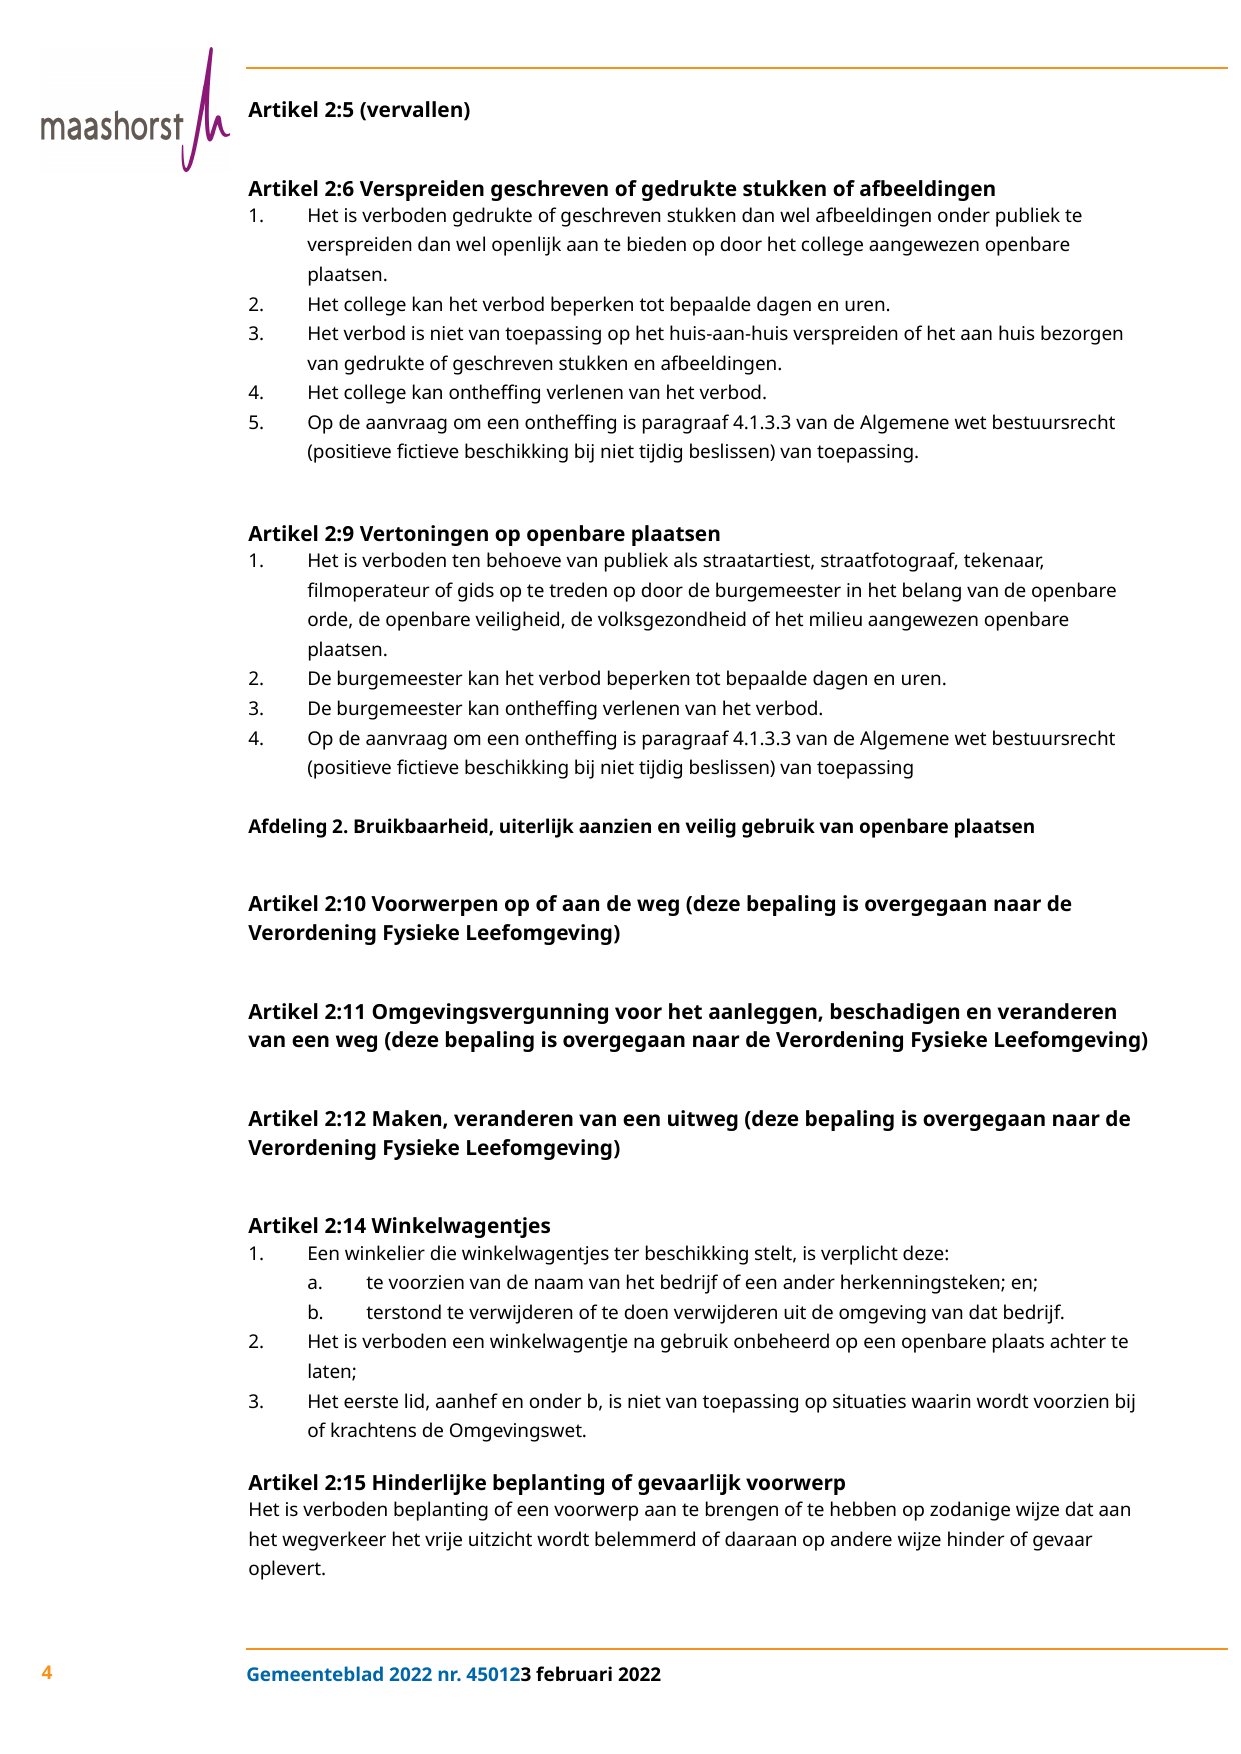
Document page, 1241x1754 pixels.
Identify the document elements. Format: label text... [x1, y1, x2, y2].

list Het eerste lid, aanhef en onder b, is niet van toepassing op situaties waarin wordt voorzien bij of krachtens de Omgevingswet. [248, 1388, 1152, 1443]
list terstond te verwijderen of te doen verwijderen uit de omgeving van dat bedrijf. [307, 1299, 1152, 1325]
text Artikel 2:5 (vervallen) [248, 95, 1152, 123]
list De burgemeester kan het verbod beperken tot bepaalde dagen en uren. [248, 666, 1152, 691]
text Artikel 2:15 Hinderlijke beplanting of gevaarlijk voorwerp [248, 1468, 1152, 1496]
list Het is verboden een winkelwagentje na gebruik onbeheerd op een openbare plaats achter te laten; [248, 1329, 1152, 1384]
text Artikel 2:9 Vertoningen op openbare plaatsen [248, 519, 1152, 547]
text Het is verboden beplanting of een voorwerp aan te brengen of te hebben op zodanige wijze dat aan het wegverkeer het vrije uitzicht wordt belemmerd of daaraan op andere wijze hinder of gevaar oplevert. [248, 1496, 1152, 1581]
text Artikel 2:6 Verspreiden geschreven of gedrukte stukken of afbeeldingen [248, 174, 1152, 202]
list Op de aanvraag om een ontheffing is paragraaf 4.1.3.3 van de Algemene wet bestuursrecht (positieve fictieve beschikking bij niet tijdig beslissen) van toepassing. [248, 409, 1152, 464]
list Het verbod is niet van toepassing op het huis-aan-huis verspreiden of het aan huis bezorgen van gedrukte of geschreven stukken en afbeeldingen. [248, 320, 1152, 376]
picture [41, 47, 231, 172]
list Het college kan ontheffing verlenen van het verbod. [248, 379, 1152, 405]
list Het is verboden ten behoeve van publiek als straatartiest, straatfotograaf, tekenaar, filmoperateur of gids op te treden op door de burgemeester in het belang van de openbare orde, de openbare veiligheid, de volksgezondheid of het milieu aangewezen openbare plaatsen. [248, 547, 1152, 662]
text Artikel 2:12 Maken, veranderen van een uitweg (deze bepaling is overgegaan naar de Verordening Fysieke Leefomgeving) [248, 1104, 1152, 1161]
list Een winkelier die winkelwagentjes ter beschikking stelt, is verplicht deze: [248, 1240, 1152, 1266]
text Afdeling 2. Bruikbaarheid, uiterlijk aanzien en veilig gebruik van openbare plaatsen [248, 813, 1152, 839]
list Het college kan het verbod beperken tot bepaalde dagen en uren. [248, 291, 1152, 317]
list Het is verboden gedrukte of geschreven stukken dan wel afbeeldingen onder publiek te verspreiden dan wel openlijk aan te bieden op door het college aangewezen openbare plaatsen. [248, 202, 1152, 287]
text Artikel 2:14 Winkelwagentjes [248, 1211, 1152, 1240]
list te voorzien van de naam van het bedrijf of een ander herkenningsteken; en; [307, 1269, 1152, 1295]
list De burgemeester kan ontheffing verlenen van het verbod. [248, 695, 1152, 721]
text Artikel 2:10 Voorwerpen op of aan de weg (deze bepaling is overgegaan naar de Verordening Fysieke Leefomgeving) [248, 889, 1152, 946]
list Op de aanvraag om een ontheffing is paragraaf 4.1.3.3 van de Algemene wet bestuursrecht (positieve fictieve beschikking bij niet tijdig beslissen) van toepassing [248, 725, 1152, 780]
text Artikel 2:11 Omgevingsvergunning voor het aanleggen, beschadigen en veranderen van een weg (deze bepaling is overgegaan naar de Verordening Fysieke Leefomgeving) [248, 997, 1152, 1054]
